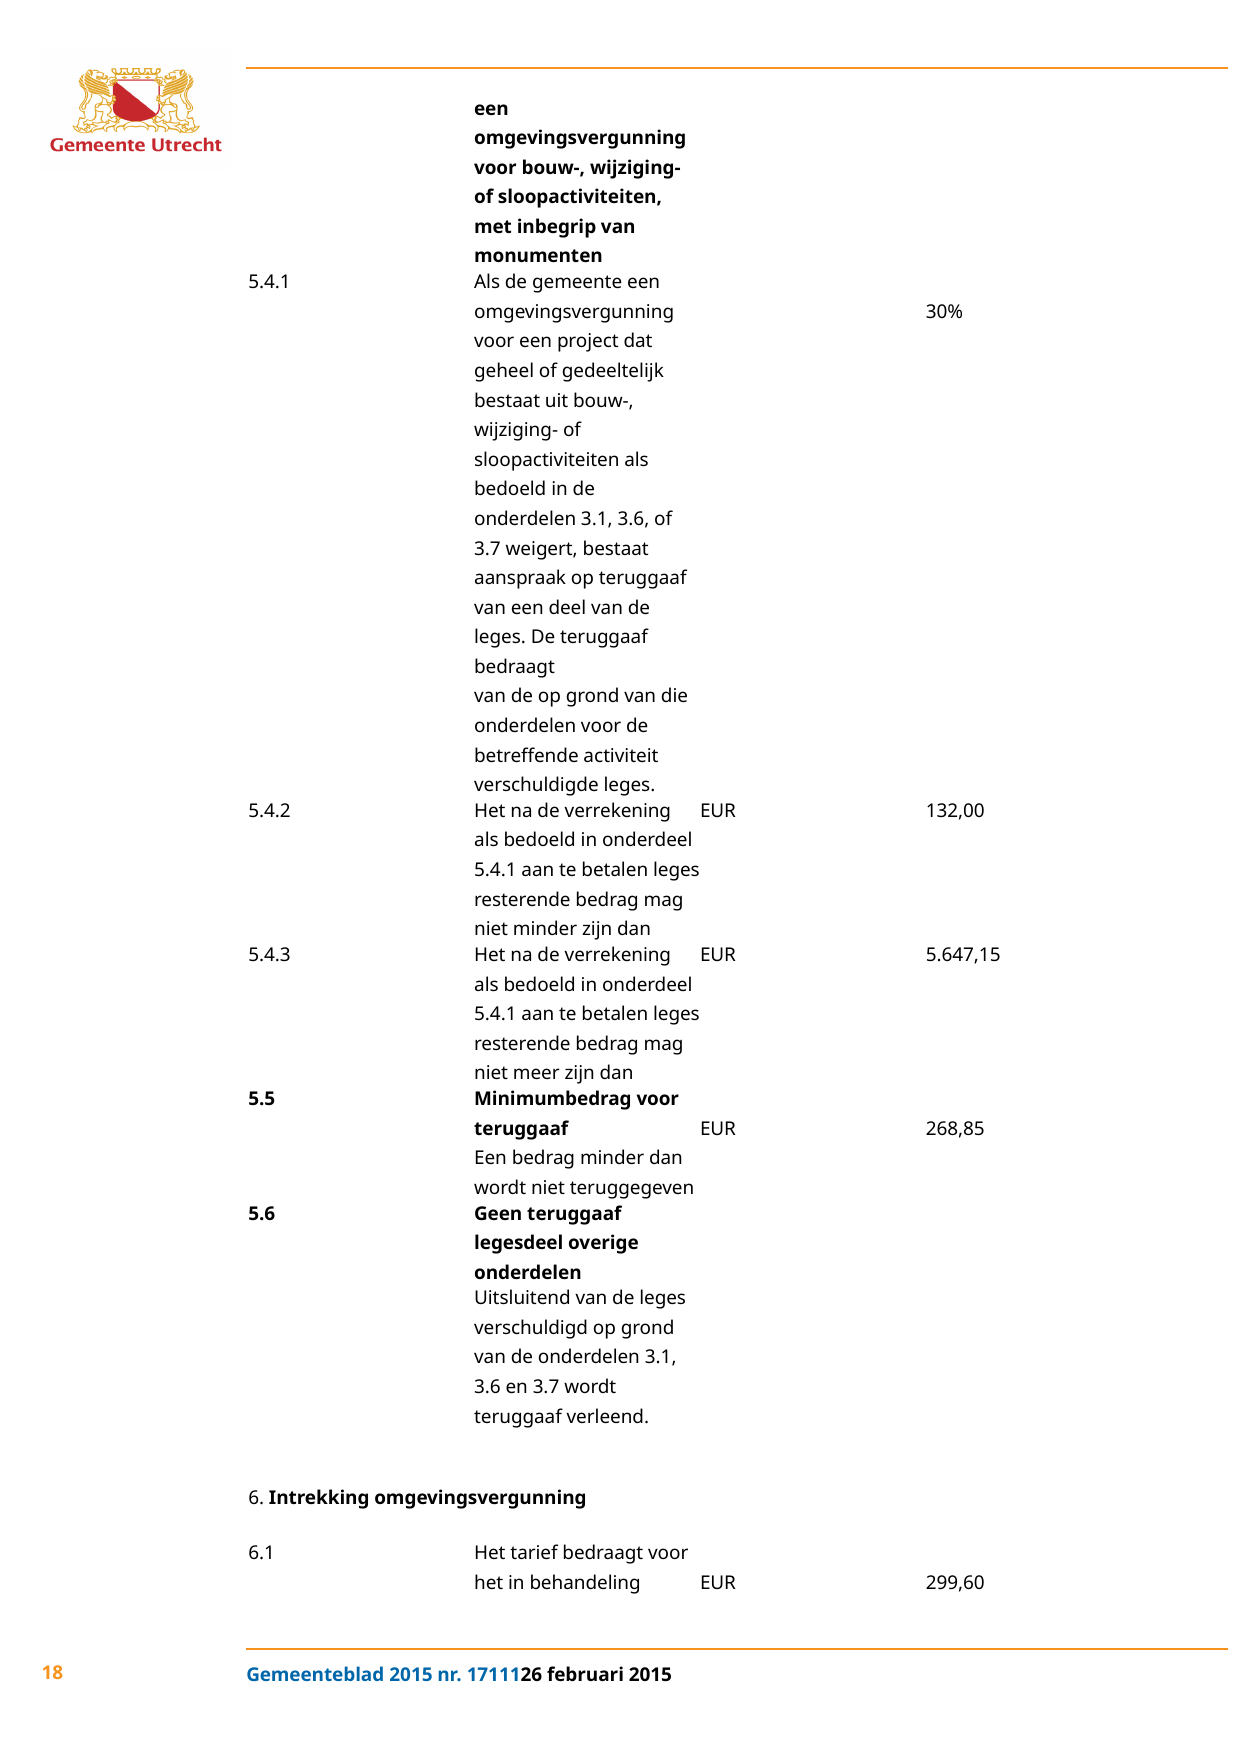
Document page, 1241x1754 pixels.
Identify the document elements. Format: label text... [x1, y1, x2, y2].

table_header 6.1 [248, 1539, 474, 1594]
table_cell Uitsluitend van de leges verschuldigd op grond van de onderdelen 3.1, 3.6 en 3.7 wordt teruggaaf verleend. [474, 1285, 700, 1429]
table_cell 30% [926, 269, 1152, 797]
table_cell 5.647,15 [926, 941, 1152, 1085]
table_cell [248, 95, 474, 268]
table_cell EUR [700, 941, 926, 1085]
table_cell 5.5 [248, 1085, 474, 1200]
table_cell EUR [700, 1085, 926, 1200]
table_cell Minimumbedrag voor teruggaaf Een bedrag minder dan wordt niet teruggegeven [474, 1085, 700, 1200]
table_cell [700, 1285, 926, 1429]
table_header 299,60 [926, 1539, 1152, 1594]
table_header EUR [700, 1539, 926, 1594]
table_cell 268,85 [926, 1085, 1152, 1200]
table_cell [926, 95, 1152, 268]
table_cell [700, 269, 926, 797]
table_cell [926, 1200, 1152, 1284]
table_cell Het na de verrekening als bedoeld in onderdeel 5.4.1 aan te betalen leges resterende bedrag mag niet minder zijn dan [474, 797, 700, 941]
table_header Het tarief bedraagt voor het in behandeling [474, 1539, 700, 1594]
picture [41, 47, 231, 172]
table_cell 5.4.2 [248, 797, 474, 941]
table_cell [700, 95, 926, 268]
table_cell 5.4.3 [248, 941, 474, 1085]
table_cell Het na de verrekening als bedoeld in onderdeel 5.4.1 aan te betalen leges resterende bedrag mag niet meer zijn dan [474, 941, 700, 1085]
table_cell 5.6 [248, 1200, 474, 1284]
table_cell [248, 1285, 474, 1429]
table_cell [926, 1285, 1152, 1429]
table_cell Als de gemeente een omgevingsvergunning voor een project dat geheel of gedeeltelijk bestaat uit bouw-, wijziging- of sloopactiviteiten als bedoeld in de onderdelen 3.1, 3.6, of 3.7 weigert, bestaat aanspraak op teruggaaf van een deel van de leges. De teruggaaf bedraagt van de op grond van die onderdelen voor de betreffende activiteit verschuldigde leges. [474, 269, 700, 797]
table_cell [700, 1200, 926, 1284]
table_cell een omgevingsvergunning voor bouw-, wijziging- of sloopactiviteiten, met inbegrip van monumenten [474, 95, 700, 268]
text 6. Intrekking omgevingsvergunning [248, 1484, 1152, 1510]
table_cell Geen teruggaaf legesdeel overige onderdelen [474, 1200, 700, 1284]
table_cell EUR [700, 797, 926, 941]
table_cell 5.4.1 [248, 269, 474, 797]
table_cell 132,00 [926, 797, 1152, 941]
